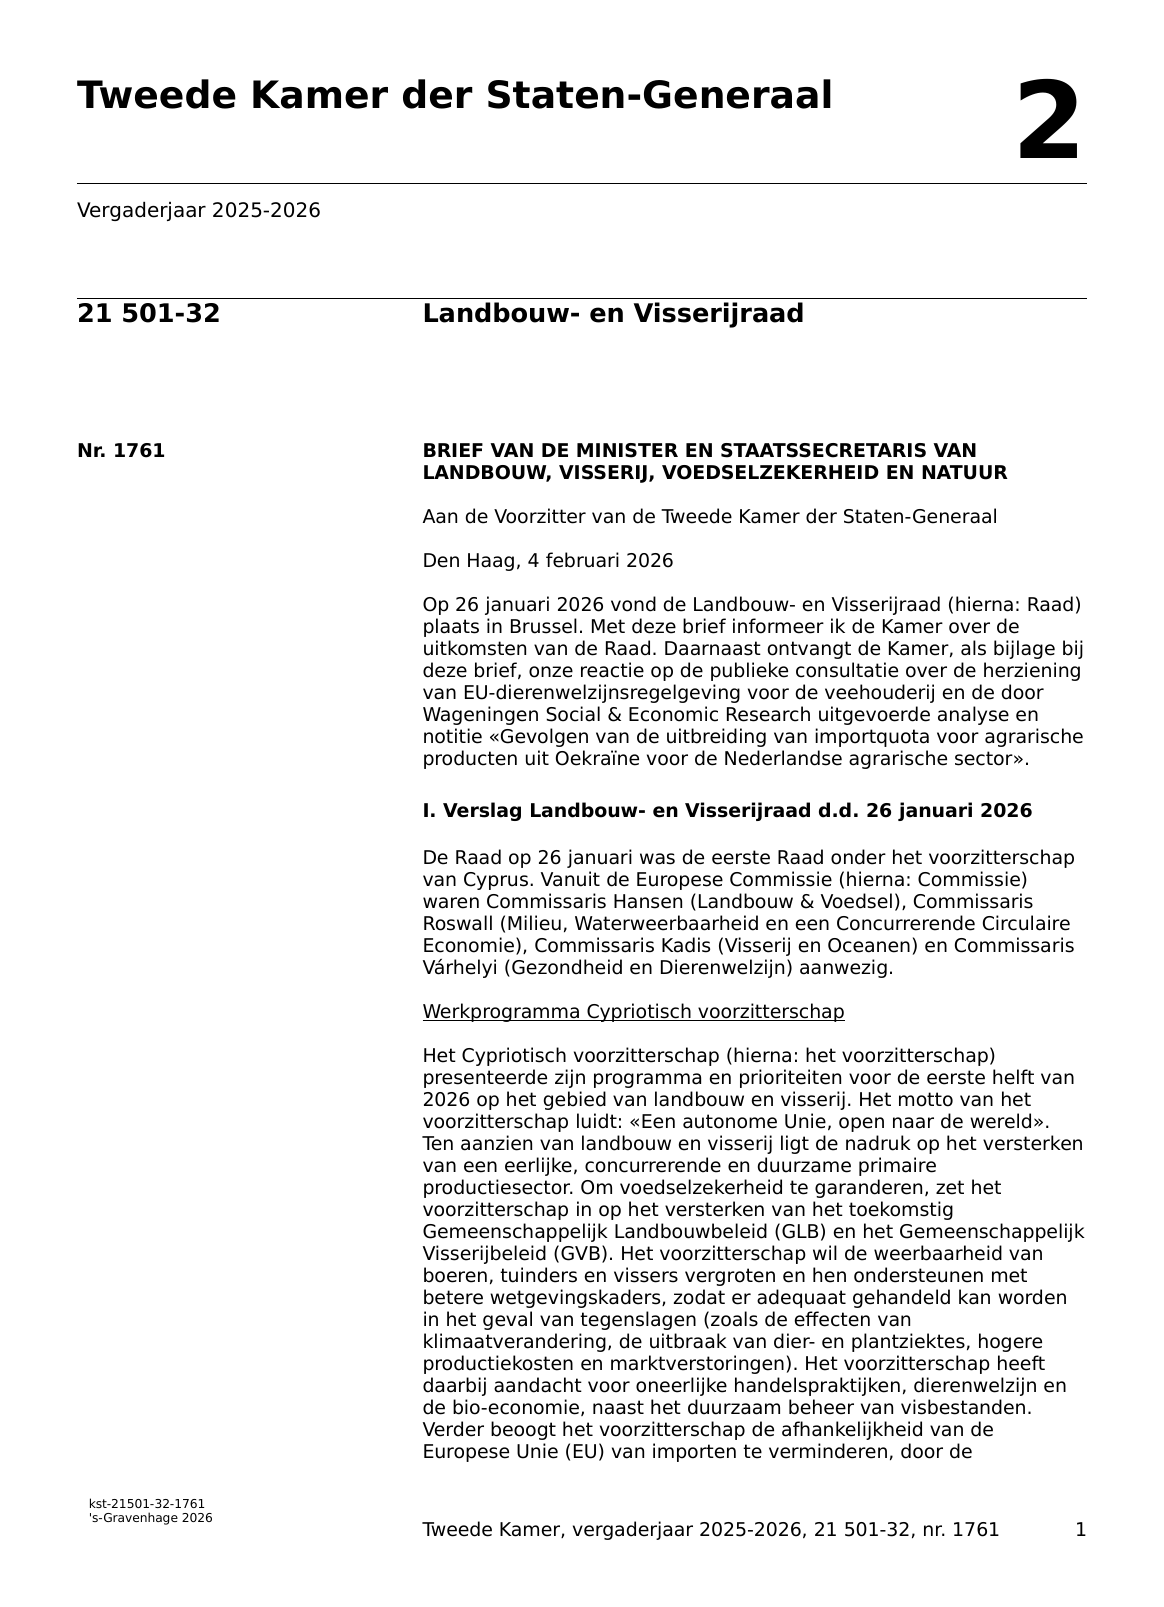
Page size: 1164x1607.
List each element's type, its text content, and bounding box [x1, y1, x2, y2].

table_header Tweede Kamer der Staten-Generaal [77, 59, 886, 183]
subtitle 21 501-32 Landbouw- en Visserijraad [77, 299, 1087, 329]
text Den Haag, 4 februari 2026 [422, 550, 1087, 572]
table_cell Vergaderjaar 2025-2026 [77, 184, 1087, 298]
subtitle I. Verslag Landbouw- en Visserijraad d.d. 26 januari 2026 [422, 800, 1087, 822]
subtitle Nr. 1761 BRIEF VAN DE MINISTER EN STAATSSECRETARIS VAN LANDBOUW, VISSERIJ, VOEDSELZEKERHEID EN NATUUR [77, 440, 1087, 484]
text Het Cypriotisch voorzitterschap (hierna: het voorzitterschap) presenteerde zijn programma en prioriteiten voor de eerste helft van 2026 op het gebied van landbouw en visserij. Het motto van het voorzitterschap luidt: «Een autonome Unie, open naar de wereld». Ten aanzien van landbouw en visserij ligt de nadruk op het versterken van een eerlijke, concurrerende en duurzame primaire productiesector. Om voedselzekerheid te garanderen, zet het voorzitterschap in op het versterken van het toekomstig Gemeenschappelijk Landbouwbeleid (GLB) en het Gemeenschappelijk Visserijbeleid (GVB). Het voorzitterschap wil de weerbaarheid van boeren, tuinders en vissers vergroten en hen ondersteunen met betere wetgevingskaders, zodat er adequaat gehandeld kan worden in het geval van tegenslagen (zoals de effecten van klimaatverandering, de uitbraak van dier- en plantziektes, hogere productiekosten en marktverstoringen). Het voorzitterschap heeft daarbij aandacht voor oneerlijke handelspraktijken, dierenwelzijn en de bio-economie, naast het duurzaam beheer van visbestanden. Verder beoogt het voorzitterschap de afhankelijkheid van de Europese Unie (EU) van importen te verminderen, door de [422, 1045, 1087, 1463]
text Op 26 januari 2026 vond de Landbouw- en Visserijraad (hierna: Raad) plaats in Brussel. Met deze brief informeer ik de Kamer over de uitkomsten van de Raad. Daarnaast ontvangt de Kamer, als bijlage bij deze brief, onze reactie op de publieke consultatie over de herziening van EU-dierenwelzijnsregelgeving voor de veehouderij en de door Wageningen Social & Economic Research uitgevoerde analyse en notitie «Gevolgen van de uitbreiding van importquota voor agrarische producten uit Oekraïne voor de Nederlandse agrarische sector». [422, 594, 1087, 770]
subtitle Werkprogramma Cypriotisch voorzitterschap [422, 1001, 1087, 1023]
text De Raad op 26 januari was de eerste Raad onder het voorzitterschap van Cyprus. Vanuit de Europese Commissie (hierna: Commissie) waren Commissaris Hansen (Landbouw & Voedsel), Commissaris Roswall (Milieu, Waterweerbaarheid en een Concurrerende Circulaire Economie), Commissaris Kadis (Visserij en Oceanen) en Commissaris Várhelyi (Gezondheid en Dierenwelzijn) aanwezig. [422, 847, 1087, 979]
text 's-Gravenhage 2026 [88, 1511, 323, 1525]
text Aan de Voorzitter van de Tweede Kamer der Staten-Generaal [422, 506, 1087, 528]
text kst-21501-32-1761 [88, 1497, 323, 1511]
table_header 2 [886, 59, 1087, 183]
